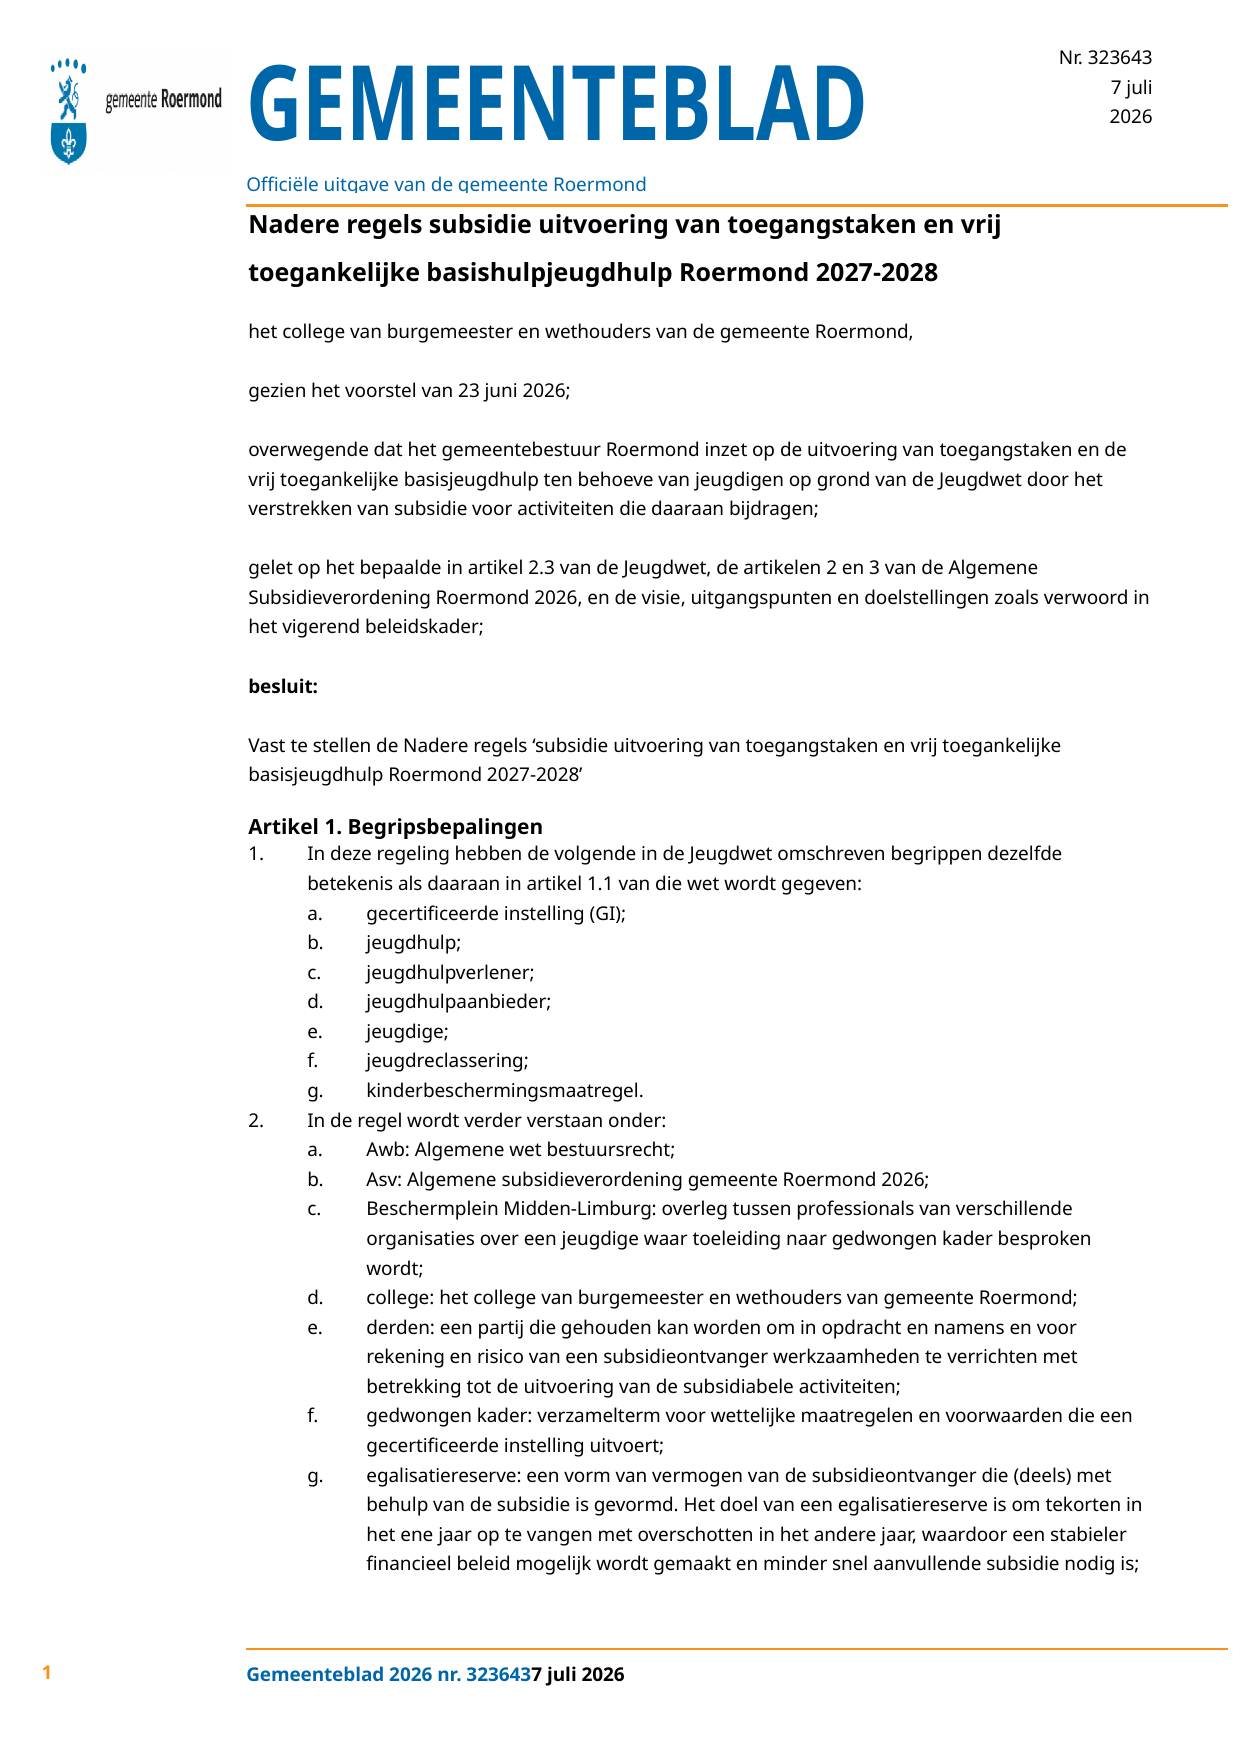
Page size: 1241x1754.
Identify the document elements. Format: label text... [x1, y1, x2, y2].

list In deze regeling hebben de volgende in de Jeugdwet omschreven begrippen dezelfde betekenis als daaraan in artikel 1.1 van die wet wordt gegeven: [248, 841, 1152, 896]
list In de regel wordt verder verstaan onder: [248, 1107, 1152, 1132]
list Awb: Algemene wet bestuursrecht; [307, 1136, 1152, 1162]
list jeugdhulp; [307, 929, 1152, 955]
list jeugdige; [307, 1018, 1152, 1044]
text het college van burgemeester en wethouders van de gemeente Roermond, [248, 318, 1152, 344]
list Asv: Algemene subsidieverordening gemeente Roermond 2026; [307, 1166, 1152, 1192]
list egalisatiereserve: een vorm van vermogen van de subsidieontvanger die (deels) met behulp van de subsidie is gevormd. Het doel van een egalisatiereserve is om tekorten in het ene jaar op te vangen met overschotten in het andere jaar, waardoor een stabieler financieel beleid mogelijk wordt gemaakt en minder snel aanvullende subsidie nodig is; [307, 1462, 1152, 1576]
picture [41, 47, 231, 172]
list Beschermplein Midden-Limburg: overleg tussen professionals van verschillende organisaties over een jeugdige waar toeleiding naar gedwongen kader besproken wordt; [307, 1196, 1152, 1280]
list derden: een partij die gehouden kan worden om in opdracht en namens en voor rekening en risico van een subsidieontvanger werkzaamheden te verrichten met betrekking tot de uitvoering van de subsidiabele activiteiten; [307, 1314, 1152, 1399]
text besluit: [248, 673, 1152, 699]
text gezien het voorstel van 23 juni 2026; [248, 377, 1152, 403]
text gelet op het bepaalde in artikel 2.3 van de Jeugdwet, de artikelen 2 en 3 van de Algemene Subsidieverordening Roermond 2026, en de visie, uitgangspunten en doelstellingen zoals verwoord in het vigerend beleidskader; [248, 554, 1152, 639]
list jeugdhulpaanbieder; [307, 988, 1152, 1014]
text Nadere regels subsidie uitvoering van toegangstaken en vrij toegankelijke basishulpjeugdhulp Roermond 2027-2028 [248, 207, 1152, 288]
text Artikel 1. Begripsbepalingen [248, 812, 1152, 841]
list gecertificeerde instelling (GI); [307, 900, 1152, 925]
list college: het college van burgemeester en wethouders van gemeente Roermond; [307, 1284, 1152, 1310]
list jeugdreclassering; [307, 1048, 1152, 1073]
list gedwongen kader: verzamelterm voor wettelijke maatregelen en voorwaarden die een gecertificeerde instelling uitvoert; [307, 1403, 1152, 1458]
list kinderbeschermingsmaatregel. [307, 1077, 1152, 1103]
list jeugdhulpverlener; [307, 959, 1152, 984]
text overwegende dat het gemeentebestuur Roermond inzet op de uitvoering van toegangstaken en de vrij toegankelijke basisjeugdhulp ten behoeve van jeugdigen op grond van de Jeugdwet door het verstrekken van subsidie voor activiteiten die daaraan bijdragen; [248, 436, 1152, 521]
text Vast te stellen de Nadere regels ‘subsidie uitvoering van toegangstaken en vrij toegankelijke basisjeugdhulp Roermond 2027-2028’ [248, 732, 1152, 787]
